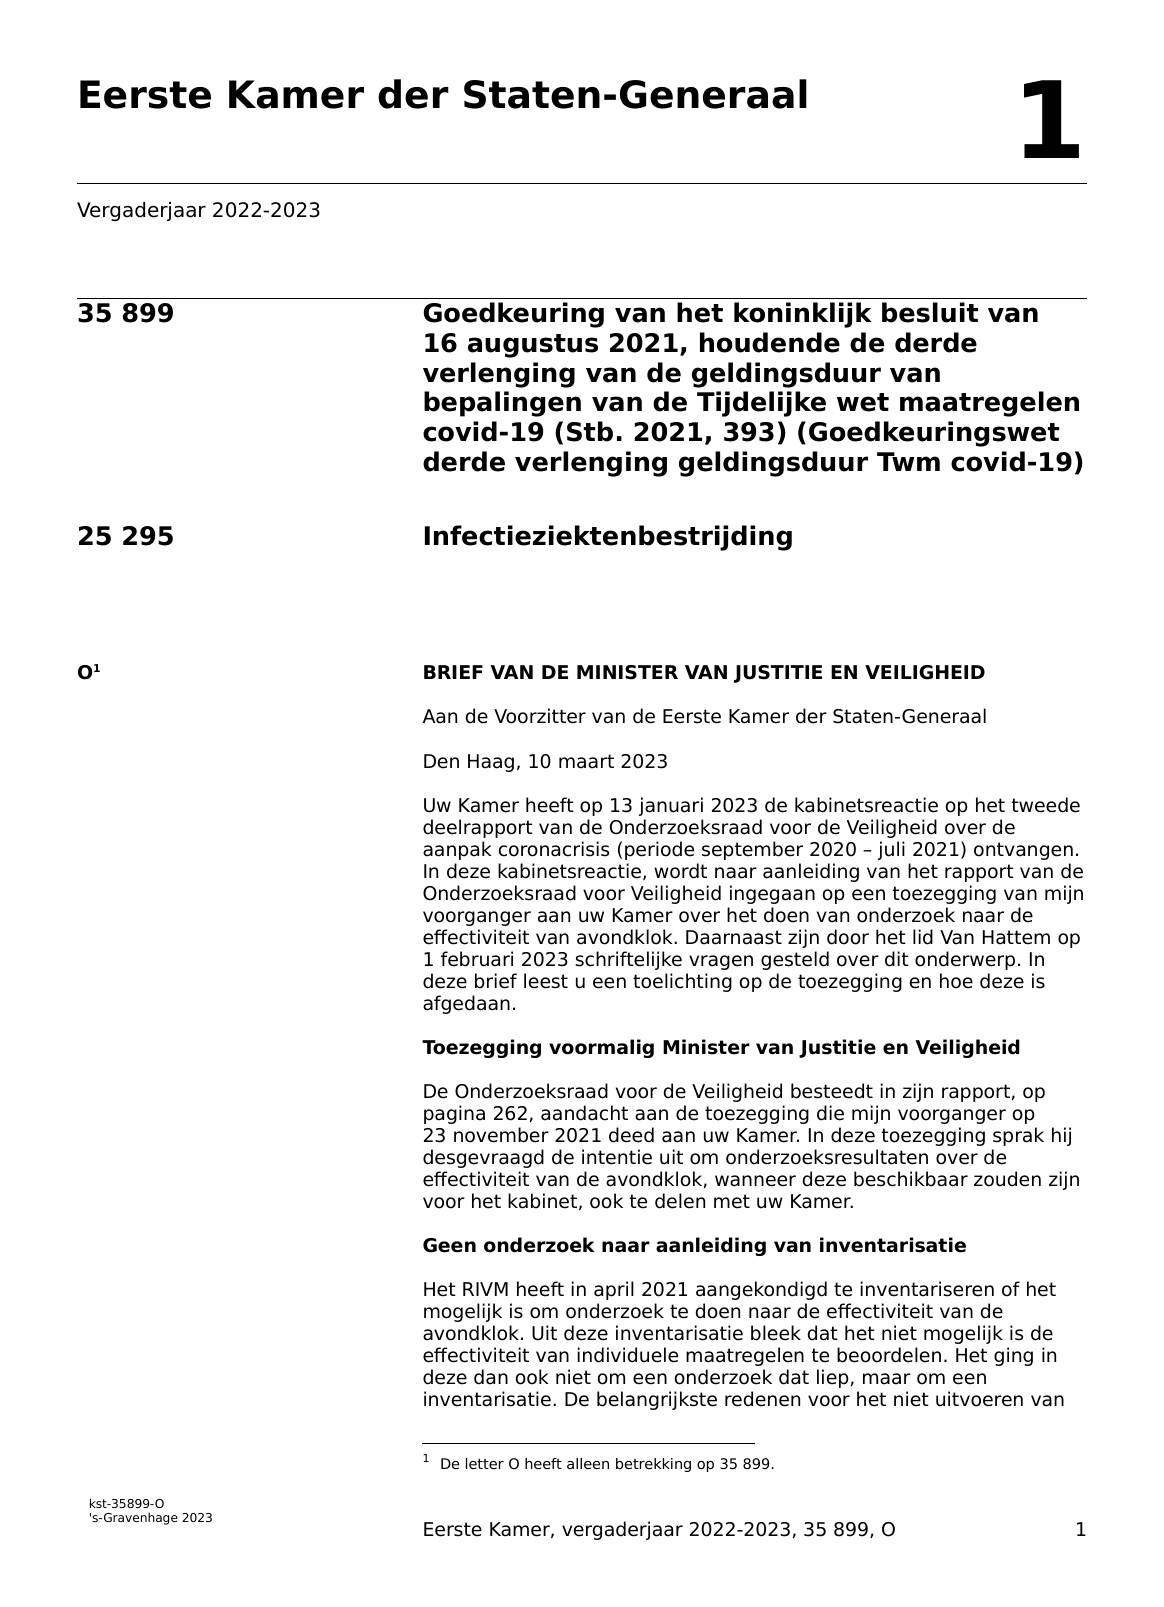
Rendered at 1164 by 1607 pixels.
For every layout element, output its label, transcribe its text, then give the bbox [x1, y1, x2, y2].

text De letter O heeft alleen betrekking op 35 899. [422, 1452, 1087, 1474]
table_header 1 [886, 59, 1087, 183]
subtitle Toezegging voormalig Minister van Justitie en Veiligheid [422, 1037, 1087, 1059]
text Den Haag, 10 maart 2023 [422, 751, 1087, 772]
table_cell Vergaderjaar 2022-2023 [77, 184, 1087, 298]
subtitle 35 899 Goedkeuring van het koninklijk besluit van 16 augustus 2021, houdende de derde verlenging van de geldingsduur van bepalingen van de Tijdelijke wet maatregelen covid-19 (Stb. 2021, 393) (Goedkeuringswet derde verlenging geldingsduur Twm covid-19) [77, 299, 1087, 477]
table_header Eerste Kamer der Staten-Generaal [77, 59, 886, 183]
text kst-35899-O [88, 1497, 323, 1511]
text 's-Gravenhage 2023 [88, 1511, 323, 1525]
text De Onderzoeksraad voor de Veiligheid besteedt in zijn rapport, op pagina 262, aandacht aan de toezegging die mijn voorganger op 23 november 2021 deed aan uw Kamer. In deze toezegging sprak hij desgevraagd de intentie uit om onderzoeksresultaten over de effectiviteit van de avondklok, wanneer deze beschikbaar zouden zijn voor het kabinet, ook te delen met uw Kamer. [422, 1081, 1087, 1213]
subtitle 25 295 Infectieziektenbestrijding [77, 521, 1087, 551]
subtitle Geen onderzoek naar aanleiding van inventarisatie [422, 1235, 1087, 1257]
text Aan de Voorzitter van de Eerste Kamer der Staten-Generaal [422, 706, 1087, 728]
text Uw Kamer heeft op 13 januari 2023 de kabinetsreactie op het tweede deelrapport van de Onderzoeksraad voor de Veiligheid over de aanpak coronacrisis (periode september 2020 – juli 2021) ontvangen. In deze kabinetsreactie, wordt naar aanleiding van het rapport van de Onderzoeksraad voor Veiligheid ingegaan op een toezegging van mijn voorganger aan uw Kamer over het doen van onderzoek naar de effectiviteit van avondklok. Daarnaast zijn door het lid Van Hattem op 1 februari 2023 schriftelijke vragen gesteld over dit onderwerp. In deze brief leest u een toelichting op de toezegging en hoe deze is afgedaan. [422, 795, 1087, 1014]
subtitle O BRIEF VAN DE MINISTER VAN JUSTITIE EN VEILIGHEID [77, 662, 1087, 684]
text Het RIVM heeft in april 2021 aangekondigd te inventariseren of het mogelijk is om onderzoek te doen naar de effectiviteit van de avondklok. Uit deze inventarisatie bleek dat het niet mogelijk is de effectiviteit van individuele maatregelen te beoordelen. Het ging in deze dan ook niet om een onderzoek dat liep, maar om een inventarisatie. De belangrijkste redenen voor het niet uitvoeren van [422, 1279, 1087, 1411]
